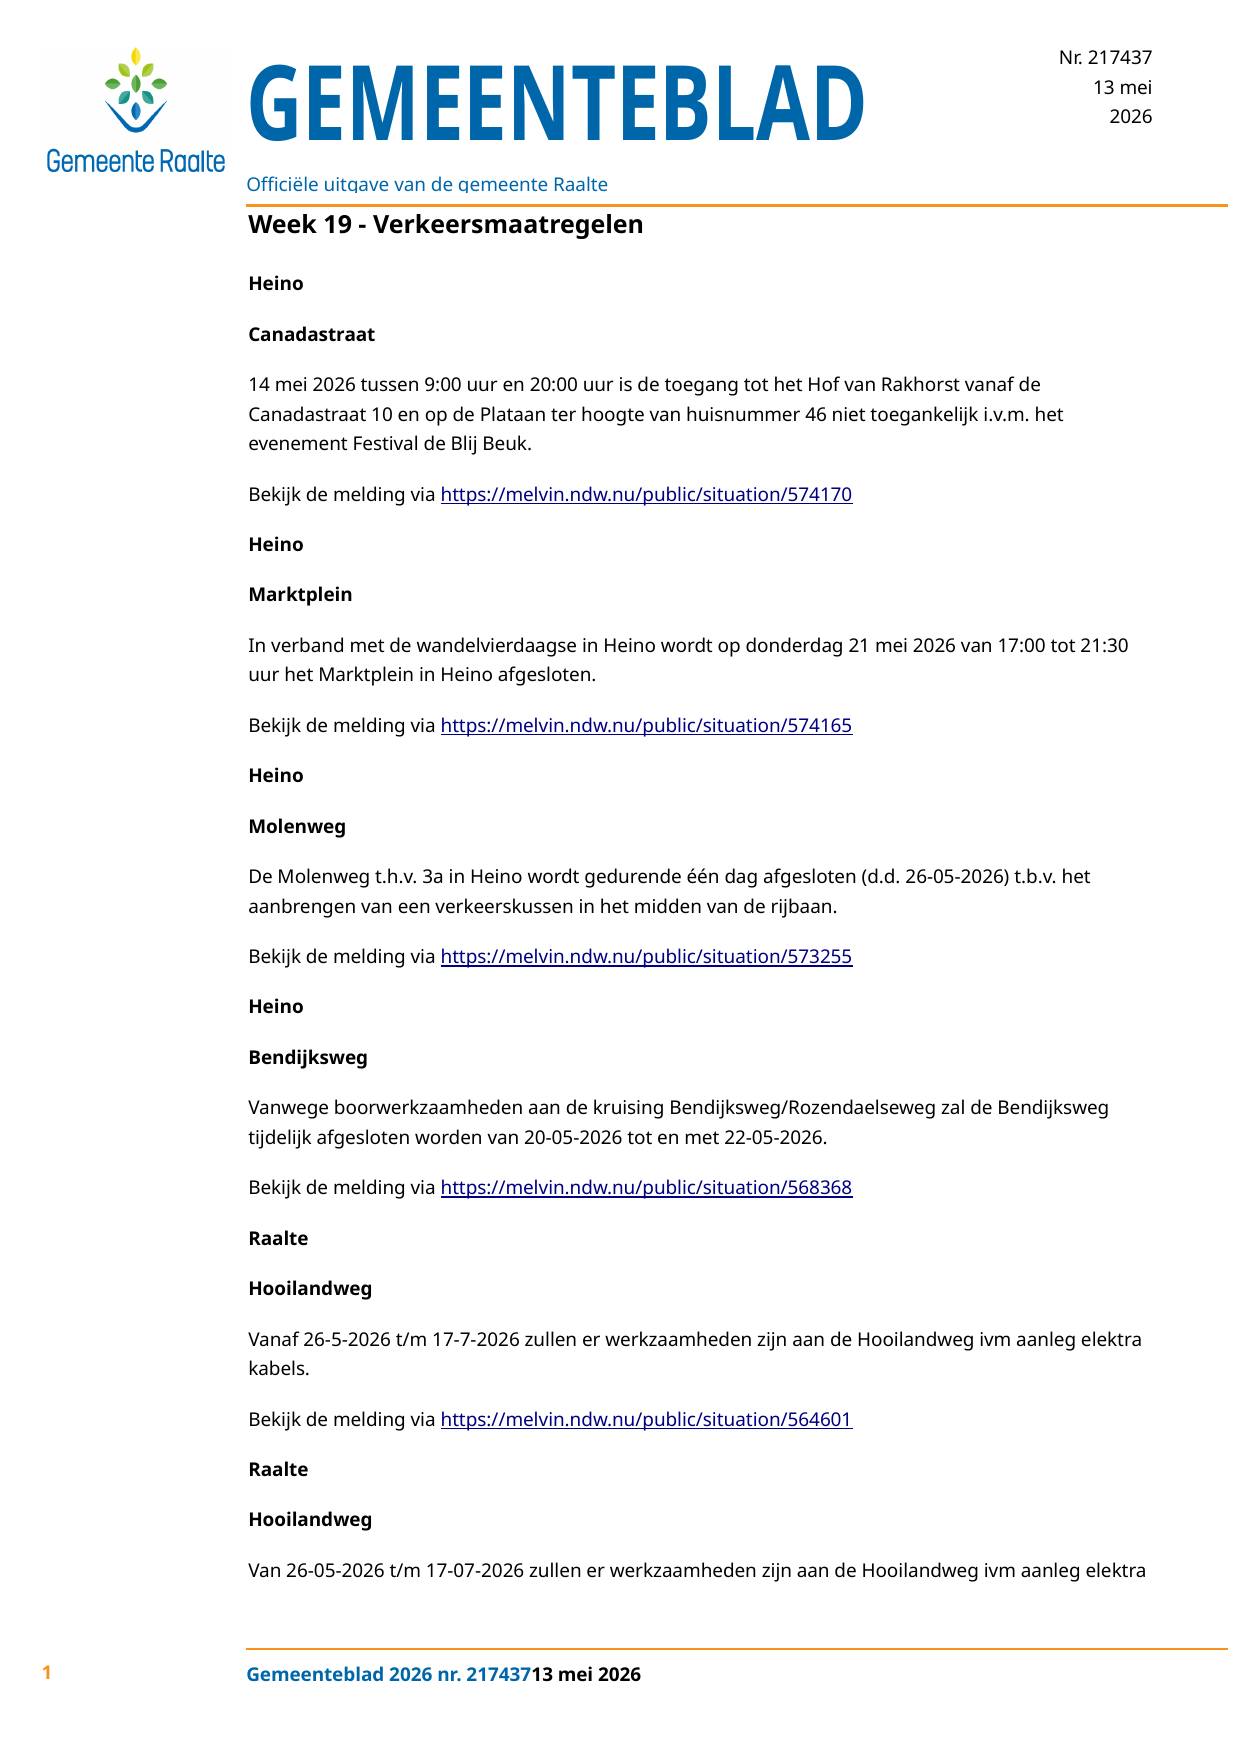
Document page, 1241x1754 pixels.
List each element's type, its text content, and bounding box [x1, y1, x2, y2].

text Hooilandweg [248, 1507, 1152, 1532]
text Marktplein [248, 582, 1152, 607]
text Bekijk de melding via https://melvin.ndw.nu/public/situation/574170 [248, 481, 1152, 506]
text Raalte [248, 1456, 1152, 1482]
text Raalte [248, 1225, 1152, 1251]
text In verband met de wandelvierdaagse in Heino wordt op donderdag 21 mei 2026 van 17:00 tot 21:30 uur het Marktplein in Heino afgesloten. [248, 632, 1152, 687]
text Heino [248, 270, 1152, 296]
text Canadastraat [248, 321, 1152, 346]
text Vanaf 26-5-2026 t/m 17-7-2026 zullen er werkzaamheden zijn aan de Hooilandweg ivm aanleg elektra kabels. [248, 1326, 1152, 1381]
text Vanwege boorwerkzaamheden aan de kruising Bendijksweg/Rozendaelseweg zal de Bendijksweg tijdelijk afgesloten worden van 20-05-2026 tot en met 22-05-2026. [248, 1094, 1152, 1150]
text Bekijk de melding via https://melvin.ndw.nu/public/situation/574165 [248, 712, 1152, 738]
text Molenweg [248, 813, 1152, 838]
text Hooilandweg [248, 1275, 1152, 1301]
text Bekijk de melding via https://melvin.ndw.nu/public/situation/568368 [248, 1174, 1152, 1200]
text Bekijk de melding via https://melvin.ndw.nu/public/situation/564601 [248, 1406, 1152, 1431]
text Week 19 - Verkeersmaatregelen [248, 207, 1152, 241]
text Heino [248, 531, 1152, 557]
text Heino [248, 762, 1152, 788]
text Van 26-05-2026 t/m 17-07-2026 zullen er werkzaamheden zijn aan de Hooilandweg ivm aanleg elektra [248, 1557, 1152, 1583]
picture [41, 47, 231, 172]
text Heino [248, 994, 1152, 1019]
text De Molenweg t.h.v. 3a in Heino wordt gedurende één dag afgesloten (d.d. 26-05-2026) t.b.v. het aanbrengen van een verkeerskussen in het midden van de rijbaan. [248, 863, 1152, 918]
text 14 mei 2026 tussen 9:00 uur en 20:00 uur is de toegang tot het Hof van Rakhorst vanaf de Canadastraat 10 en op de Plataan ter hoogte van huisnummer 46 niet toegankelijk i.v.m. het evenement Festival de Blij Beuk. [248, 371, 1152, 456]
text Bekijk de melding via https://melvin.ndw.nu/public/situation/573255 [248, 943, 1152, 969]
text Bendijksweg [248, 1044, 1152, 1070]
